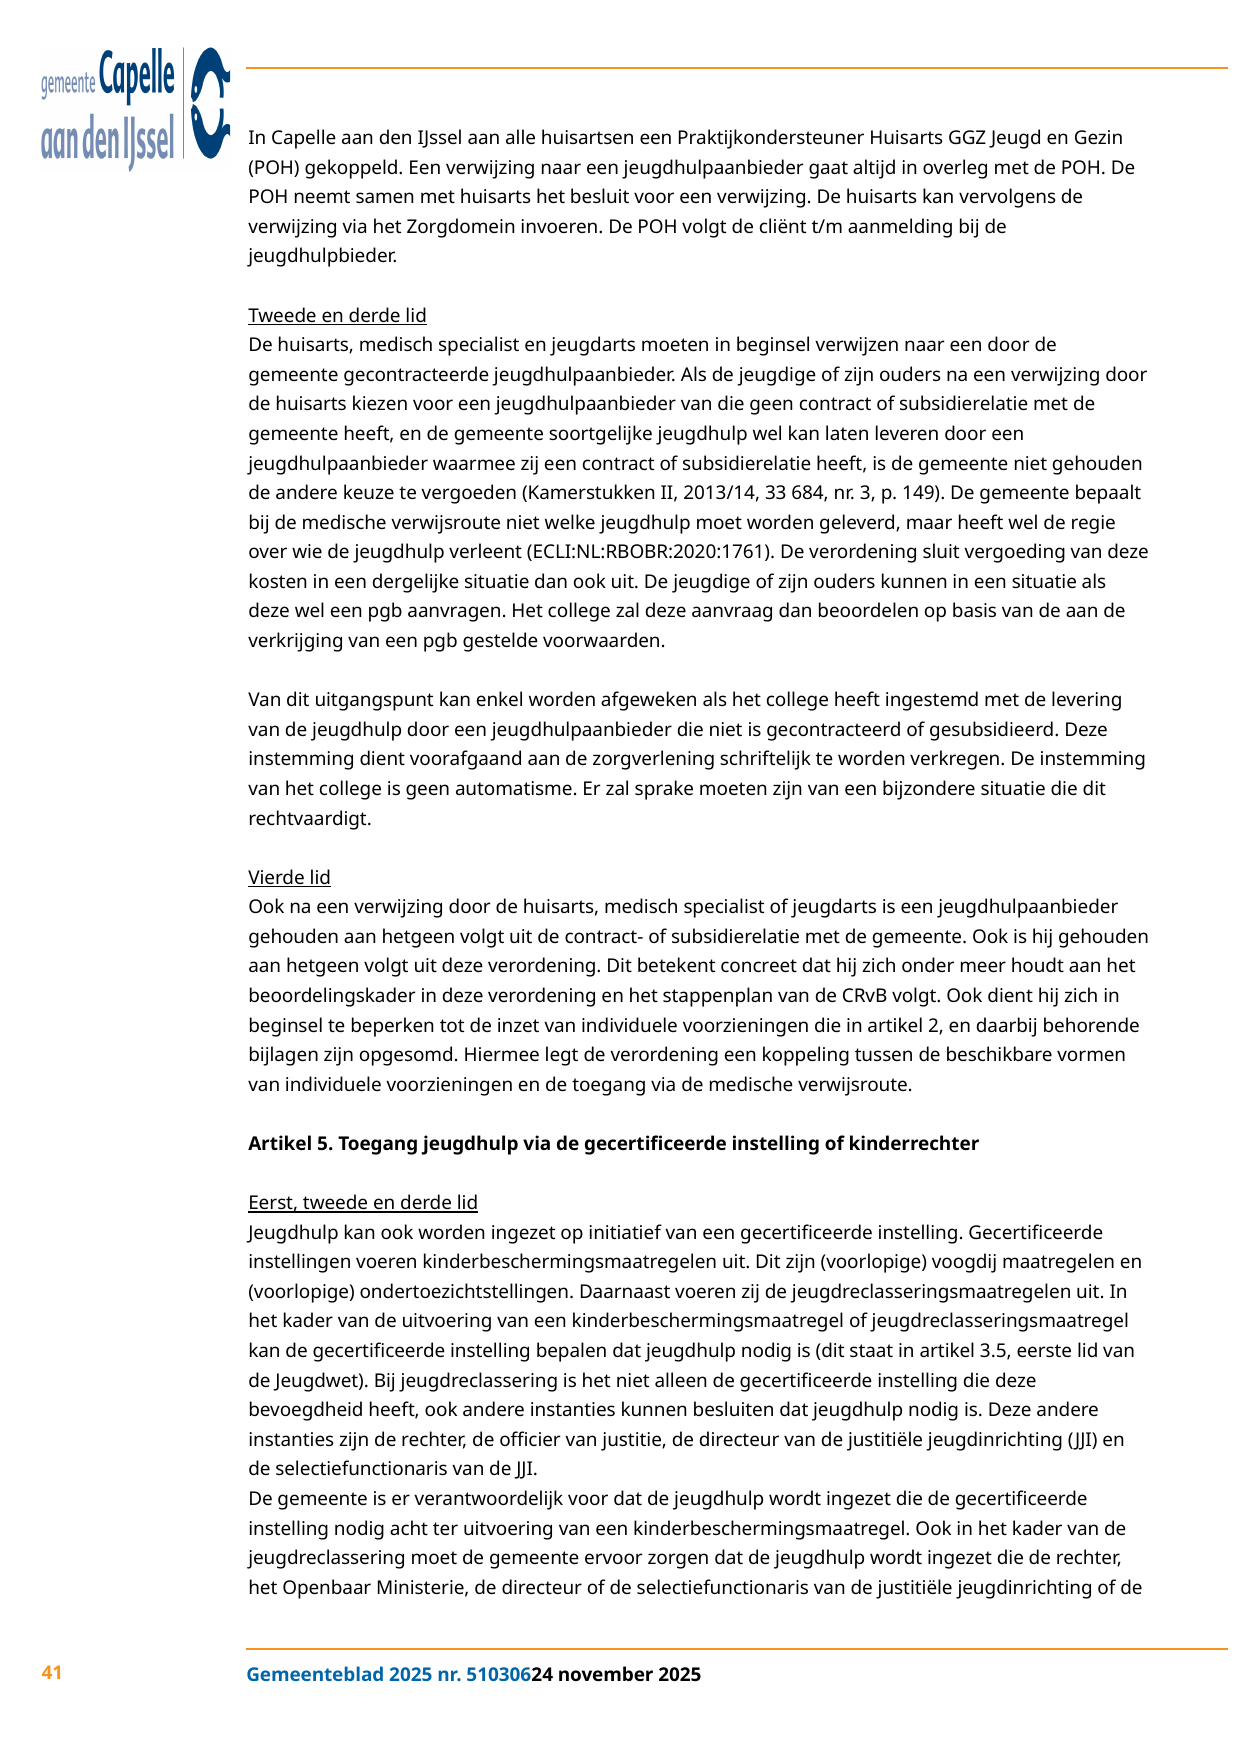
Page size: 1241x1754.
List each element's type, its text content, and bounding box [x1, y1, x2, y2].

text Vierde lid [248, 864, 1152, 890]
text Ook na een verwijzing door de huisarts, medisch specialist of jeugdarts is een jeugdhulpaanbieder gehouden aan hetgeen volgt uit de contract- of subsidierelatie met de gemeente. Ook is hij gehouden aan hetgeen volgt uit deze verordening. Dit betekent concreet dat hij zich onder meer houdt aan het beoordelingskader in deze verordening en het stappenplan van de CRvB volgt. Ook dient hij zich in beginsel te beperken tot de inzet van individuele voorzieningen die in artikel 2, en daarbij behorende bijlagen zijn opgesomd. Hiermee legt de verordening een koppeling tussen de beschikbare vormen van individuele voorzieningen en de toegang via de medische verwijsroute. [248, 893, 1152, 1097]
text De huisarts, medisch specialist en jeugdarts moeten in beginsel verwijzen naar een door de gemeente gecontracteerde jeugdhulpaanbieder. Als de jeugdige of zijn ouders na een verwijzing door de huisarts kiezen voor een jeugdhulpaanbieder van die geen contract of subsidierelatie met de gemeente heeft, en de gemeente soortgelijke jeugdhulp wel kan laten leveren door een jeugdhulpaanbieder waarmee zij een contract of subsidierelatie heeft, is de gemeente niet gehouden de andere keuze te vergoeden (Kamerstukken II, 2013/14, 33 684, nr. 3, p. 149). De gemeente bepaalt bij de medische verwijsroute niet welke jeugdhulp moet worden geleverd, maar heeft wel de regie over wie de jeugdhulp verleent (ECLI:NL:RBOBR:2020:1761). De verordening sluit vergoeding van deze kosten in een dergelijke situatie dan ook uit. De jeugdige of zijn ouders kunnen in een situatie als deze wel een pgb aanvragen. Het college zal deze aanvraag dan beoordelen op basis van de aan de verkrijging van een pgb gestelde voorwaarden. [248, 331, 1152, 653]
text Jeugdhulp kan ook worden ingezet op initiatief van een gecertificeerde instelling. Gecertificeerde instellingen voeren kinderbeschermingsmaatregelen uit. Dit zijn (voorlopige) voogdij maatregelen en (voorlopige) ondertoezichtstellingen. Daarnaast voeren zij de jeugdreclasseringsmaatregelen uit. In het kader van de uitvoering van een kinderbeschermingsmaatregel of jeugdreclasseringsmaatregel kan de gecertificeerde instelling bepalen dat jeugdhulp nodig is (dit staat in artikel 3.5, eerste lid van de Jeugdwet). Bij jeugdreclassering is het niet alleen de gecertificeerde instelling die deze bevoegdheid heeft, ook andere instanties kunnen besluiten dat jeugdhulp nodig is. Deze andere instanties zijn de rechter, de officier van justitie, de directeur van de justitiële jeugdinrichting (JJI) en de selectiefunctionaris van de JJI. [248, 1219, 1152, 1481]
text De gemeente is er verantwoordelijk voor dat de jeugdhulp wordt ingezet die de gecertificeerde instelling nodig acht ter uitvoering van een kinderbeschermingsmaatregel. Ook in het kader van de jeugdreclassering moet de gemeente ervoor zorgen dat de jeugdhulp wordt ingezet die de rechter, het Openbaar Ministerie, de directeur of de selectiefunctionaris van de justitiële jeugdinrichting of de [248, 1485, 1152, 1600]
text Tweede en derde lid [248, 302, 1152, 328]
text Eerst, tweede en derde lid [248, 1189, 1152, 1215]
text Van dit uitgangspunt kan enkel worden afgeweken als het college heeft ingestemd met de levering van de jeugdhulp door een jeugdhulpaanbieder die niet is gecontracteerd of gesubsidieerd. Deze instemming dient voorafgaand aan de zorgverlening schriftelijk te worden verkregen. De instemming van het college is geen automatisme. Er zal sprake moeten zijn van een bijzondere situatie die dit rechtvaardigt. [248, 686, 1152, 831]
picture [41, 47, 231, 172]
text Artikel 5. Toegang jeugdhulp via de gecertificeerde instelling of kinderrechter [248, 1130, 1152, 1156]
text In Capelle aan den IJssel aan alle huisartsen een Praktijkondersteuner Huisarts GGZ Jeugd en Gezin (POH) gekoppeld. Een verwijzing naar een jeugdhulpaanbieder gaat altijd in overleg met de POH. De POH neemt samen met huisarts het besluit voor een verwijzing. De huisarts kan vervolgens de verwijzing via het Zorgdomein invoeren. De POH volgt de cliënt t/m aanmelding bij de jeugdhulpbieder. [248, 124, 1152, 268]
